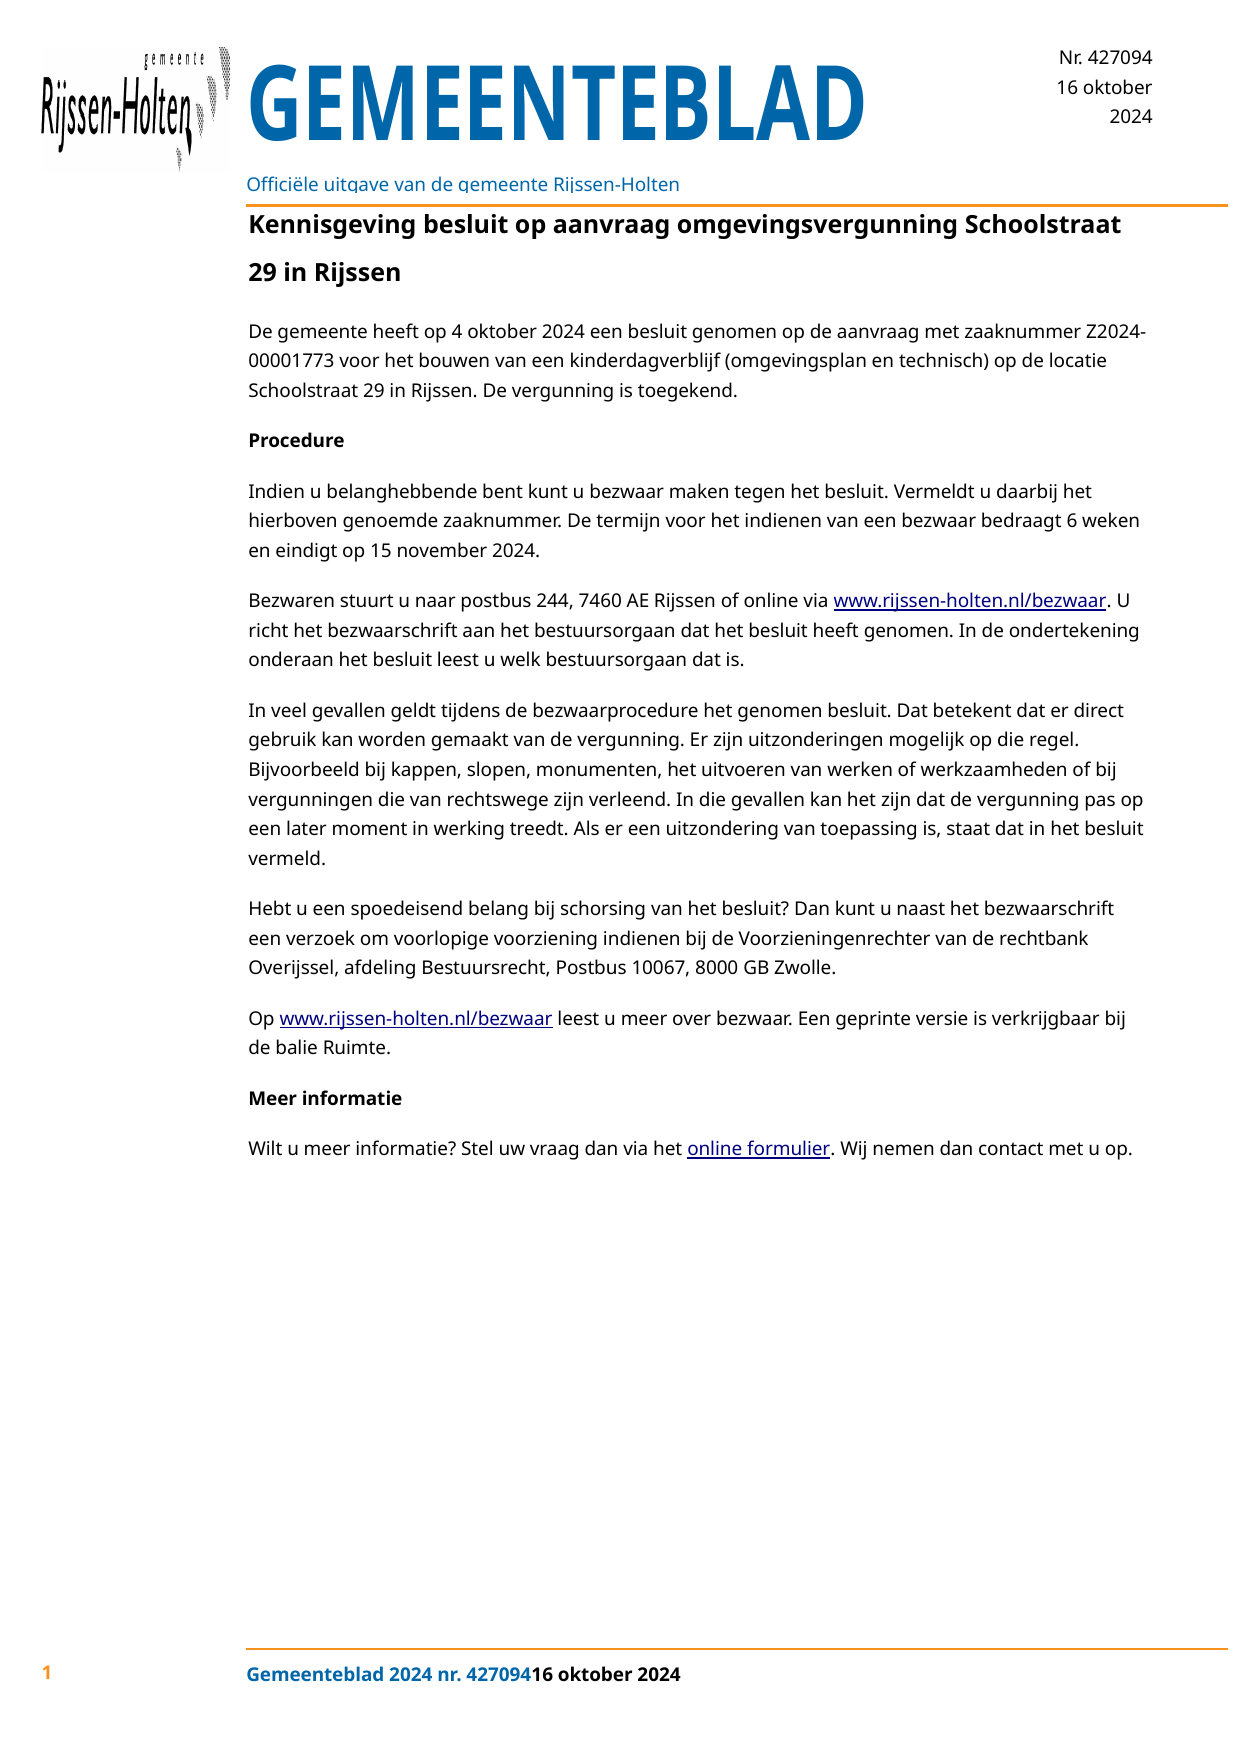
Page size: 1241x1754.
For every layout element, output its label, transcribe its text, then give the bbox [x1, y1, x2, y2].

text Meer informatie [248, 1085, 1152, 1111]
text Wilt u meer informatie? Stel uw vraag dan via het online formulier. Wij nemen dan contact met u op. [248, 1135, 1152, 1161]
text Op www.rijssen-holten.nl/bezwaar leest u meer over bezwaar. Een geprinte versie is verkrijgbaar bij de balie Ruimte. [248, 1005, 1152, 1060]
text Procedure [248, 427, 1152, 453]
text Bezwaren stuurt u naar postbus 244, 7460 AE Rijssen of online via www.rijssen-holten.nl/bezwaar. U richt het bezwaarschrift aan het bestuursorgaan dat het besluit heeft genomen. In de ondertekening onderaan het besluit leest u welk bestuursorgaan dat is. [248, 587, 1152, 672]
text Hebt u een spoedeisend belang bij schorsing van het besluit? Dan kunt u naast het bezwaarschrift een verzoek om voorlopige voorziening indienen bij de Voorzieningenrechter van de rechtbank Overijssel, afdeling Bestuursrecht, Postbus 10067, 8000 GB Zwolle. [248, 895, 1152, 980]
text Kennisgeving besluit op aanvraag omgevingsvergunning Schoolstraat 29 in Rijssen [248, 207, 1152, 288]
text Indien u belanghebbende bent kunt u bezwaar maken tegen het besluit. Vermeldt u daarbij het hierboven genoemde zaaknummer. De termijn voor het indienen van een bezwaar bedraagt 6 weken en eindigt op 15 november 2024. [248, 478, 1152, 563]
text De gemeente heeft op 4 oktober 2024 een besluit genomen op de aanvraag met zaaknummer Z2024-00001773 voor het bouwen van een kinderdagverblijf (omgevingsplan en technisch) op de locatie Schoolstraat 29 in Rijssen. De vergunning is toegekend. [248, 318, 1152, 403]
picture [41, 47, 231, 172]
text In veel gevallen geldt tijdens de bezwaarprocedure het genomen besluit. Dat betekent dat er direct gebruik kan worden gemaakt van de vergunning. Er zijn uitzonderingen mogelijk op die regel. Bijvoorbeeld bij kappen, slopen, monumenten, het uitvoeren van werken of werkzaamheden of bij vergunningen die van rechtswege zijn verleend. In die gevallen kan het zijn dat de vergunning pas op een later moment in werking treedt. Als er een uitzondering van toepassing is, staat dat in het besluit vermeld. [248, 697, 1152, 871]
